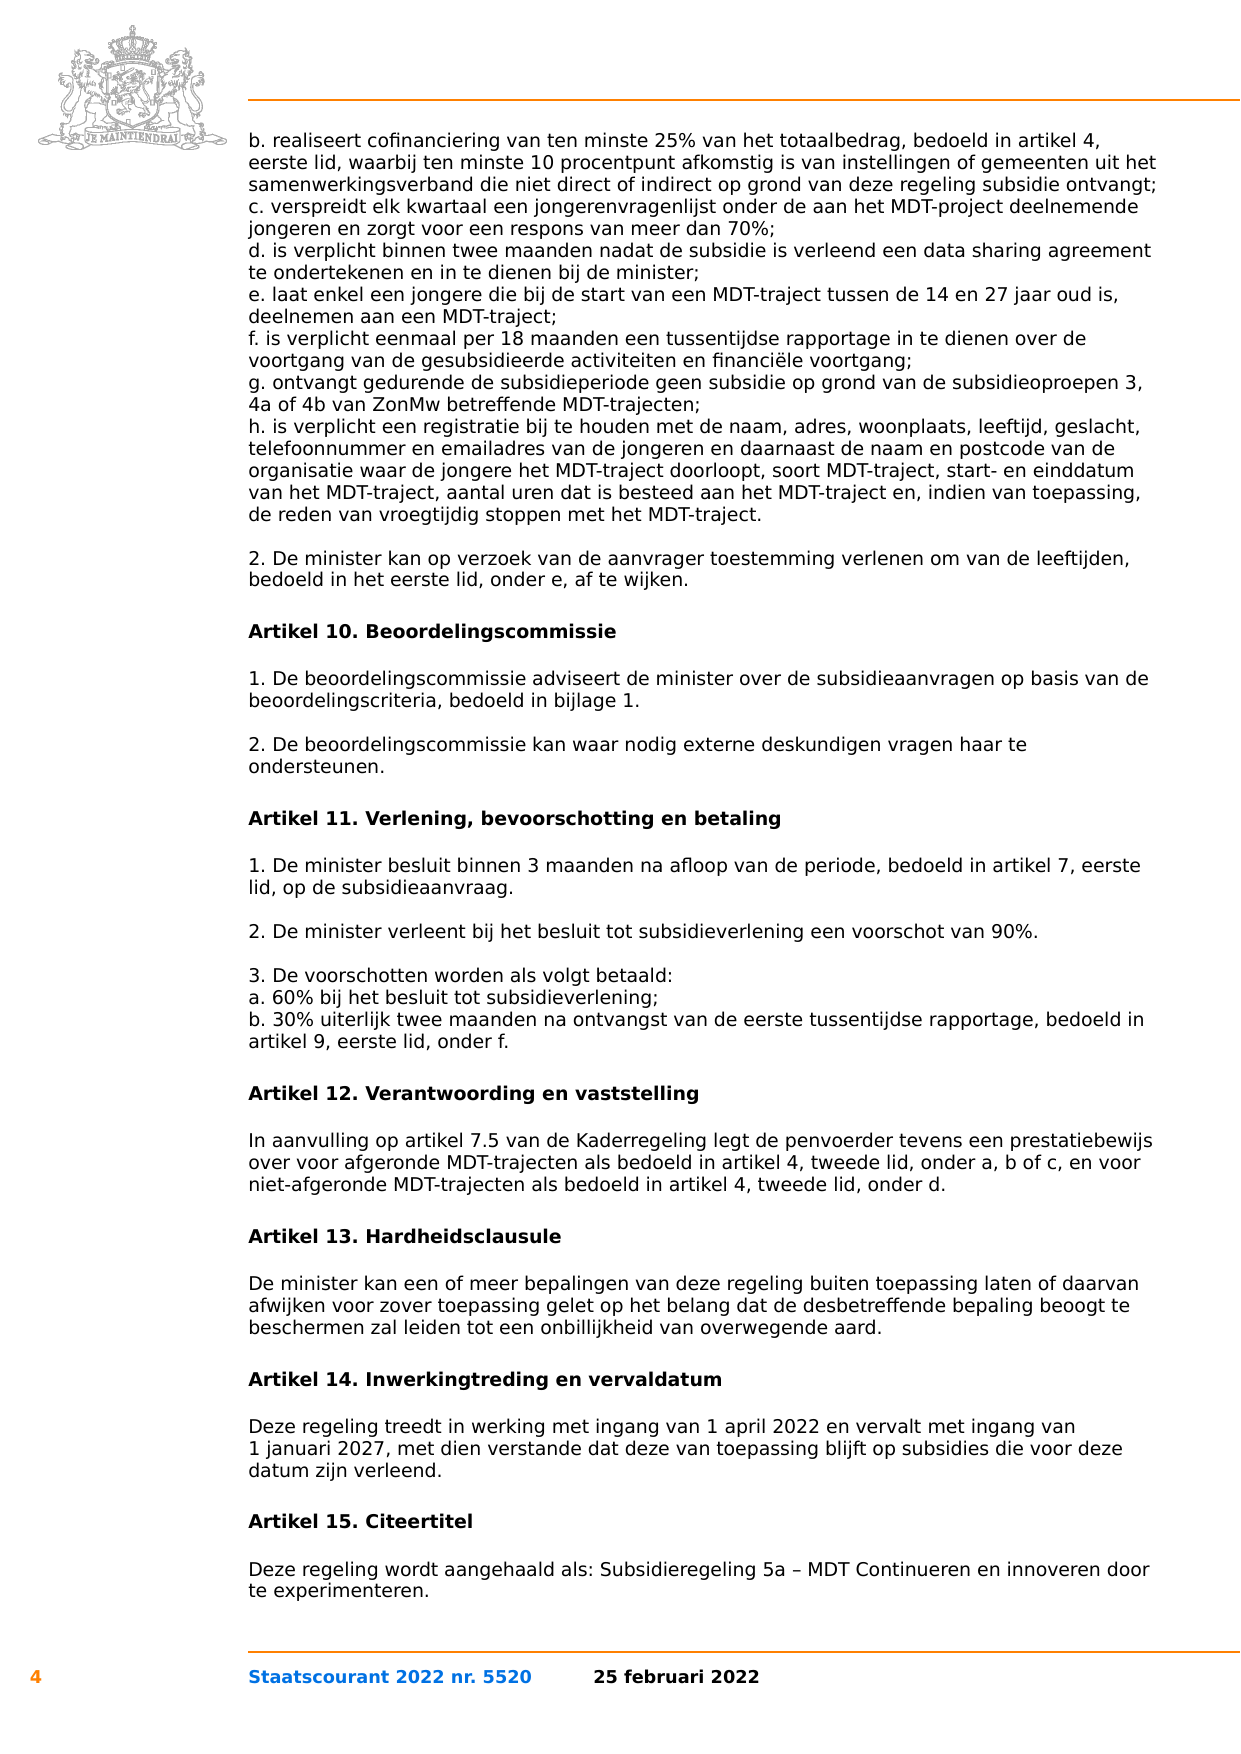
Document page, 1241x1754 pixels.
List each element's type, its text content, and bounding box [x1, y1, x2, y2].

picture [38, 25, 227, 150]
text De minister kan een of meer bepalingen van deze regeling buiten toepassing laten of daarvan afwijken voor zover toepassing gelet op het belang dat de desbetreffende bepaling beoogt te beschermen zal leiden tot een onbillijkheid van overwegende aard. [248, 1273, 1163, 1338]
text b. realiseert cofinanciering van ten minste 25% van het totaalbedrag, bedoeld in artikel 4, eerste lid, waarbij ten minste 10 procentpunt afkomstig is van instellingen of gemeenten uit het samenwerkingsverband die niet direct of indirect op grond van deze regeling subsidie ontvangt; [248, 130, 1163, 196]
text 1. De beoordelingscommissie adviseert de minister over de subsidieaanvragen op basis van de beoordelingscriteria, bedoeld in bijlage 1. [248, 668, 1163, 712]
text 2. De minister kan op verzoek van de aanvrager toestemming verlenen om van de leeftijden, bedoeld in het eerste lid, onder e, af te wijken. [248, 547, 1163, 591]
text b. 30% uiterlijk twee maanden na ontvangst van de eerste tussentijdse rapportage, bedoeld in artikel 9, eerste lid, onder f. [248, 1009, 1163, 1053]
text 1. De minister besluit binnen 3 maanden na afloop van de periode, bedoeld in artikel 7, eerste lid, op de subsidieaanvraag. [248, 855, 1163, 899]
text c. verspreidt elk kwartaal een jongerenvragenlijst onder de aan het MDT-project deelnemende jongeren en zorgt voor een respons van meer dan 70%; [248, 196, 1163, 240]
text 3. De voorschotten worden als volgt betaald: [248, 965, 1163, 987]
subtitle Artikel 10. Beoordelingscommissie [248, 621, 1163, 643]
text In aanvulling op artikel 7.5 van de Kaderregeling legt de penvoerder tevens een prestatiebewijs over voor afgeronde MDT-trajecten als bedoeld in artikel 4, tweede lid, onder a, b of c, en voor niet-afgeronde MDT-trajecten als bedoeld in artikel 4, tweede lid, onder d. [248, 1130, 1163, 1196]
text Deze regeling wordt aangehaald als: Subsidieregeling 5a – MDT Continueren en innoveren door te experimenteren. [248, 1558, 1163, 1602]
text d. is verplicht binnen twee maanden nadat de subsidie is verleend een data sharing agreement te ondertekenen en in te dienen bij de minister; [248, 240, 1163, 284]
text 2. De minister verleent bij het besluit tot subsidieverlening een voorschot van 90%. [248, 921, 1163, 943]
text e. laat enkel een jongere die bij de start van een MDT-traject tussen de 14 en 27 jaar oud is, deelnemen aan een MDT-traject; [248, 284, 1163, 328]
subtitle Artikel 15. Citeertitel [248, 1511, 1163, 1533]
text f. is verplicht eenmaal per 18 maanden een tussentijdse rapportage in te dienen over de voortgang van de gesubsidieerde activiteiten en financiële voortgang; [248, 328, 1163, 372]
text g. ontvangt gedurende de subsidieperiode geen subsidie op grond van de subsidieoproepen 3, 4a of 4b van ZonMw betreffende MDT-trajecten; [248, 372, 1163, 416]
subtitle Artikel 13. Hardheidsclausule [248, 1226, 1163, 1248]
subtitle Artikel 14. Inwerkingtreding en vervaldatum [248, 1368, 1163, 1391]
text Deze regeling treedt in werking met ingang van 1 april 2022 en vervalt met ingang van 1 januari 2027, met dien verstande dat deze van toepassing blijft op subsidies die voor deze datum zijn verleend. [248, 1416, 1163, 1481]
text a. 60% bij het besluit tot subsidieverlening; [248, 987, 1163, 1009]
text h. is verplicht een registratie bij te houden met de naam, adres, woonplaats, leeftijd, geslacht, telefoonnummer en emailadres van de jongeren en daarnaast de naam en postcode van de organisatie waar de jongere het MDT-traject doorloopt, soort MDT-traject, start- en einddatum van het MDT-traject, aantal uren dat is besteed aan het MDT-traject en, indien van toepassing, de reden van vroegtijdig stoppen met het MDT-traject. [248, 416, 1163, 526]
subtitle Artikel 11. Verlening, bevoorschotting en betaling [248, 808, 1163, 830]
subtitle Artikel 12. Verantwoording en vaststelling [248, 1083, 1163, 1105]
text 2. De beoordelingscommissie kan waar nodig externe deskundigen vragen haar te ondersteunen. [248, 734, 1163, 778]
